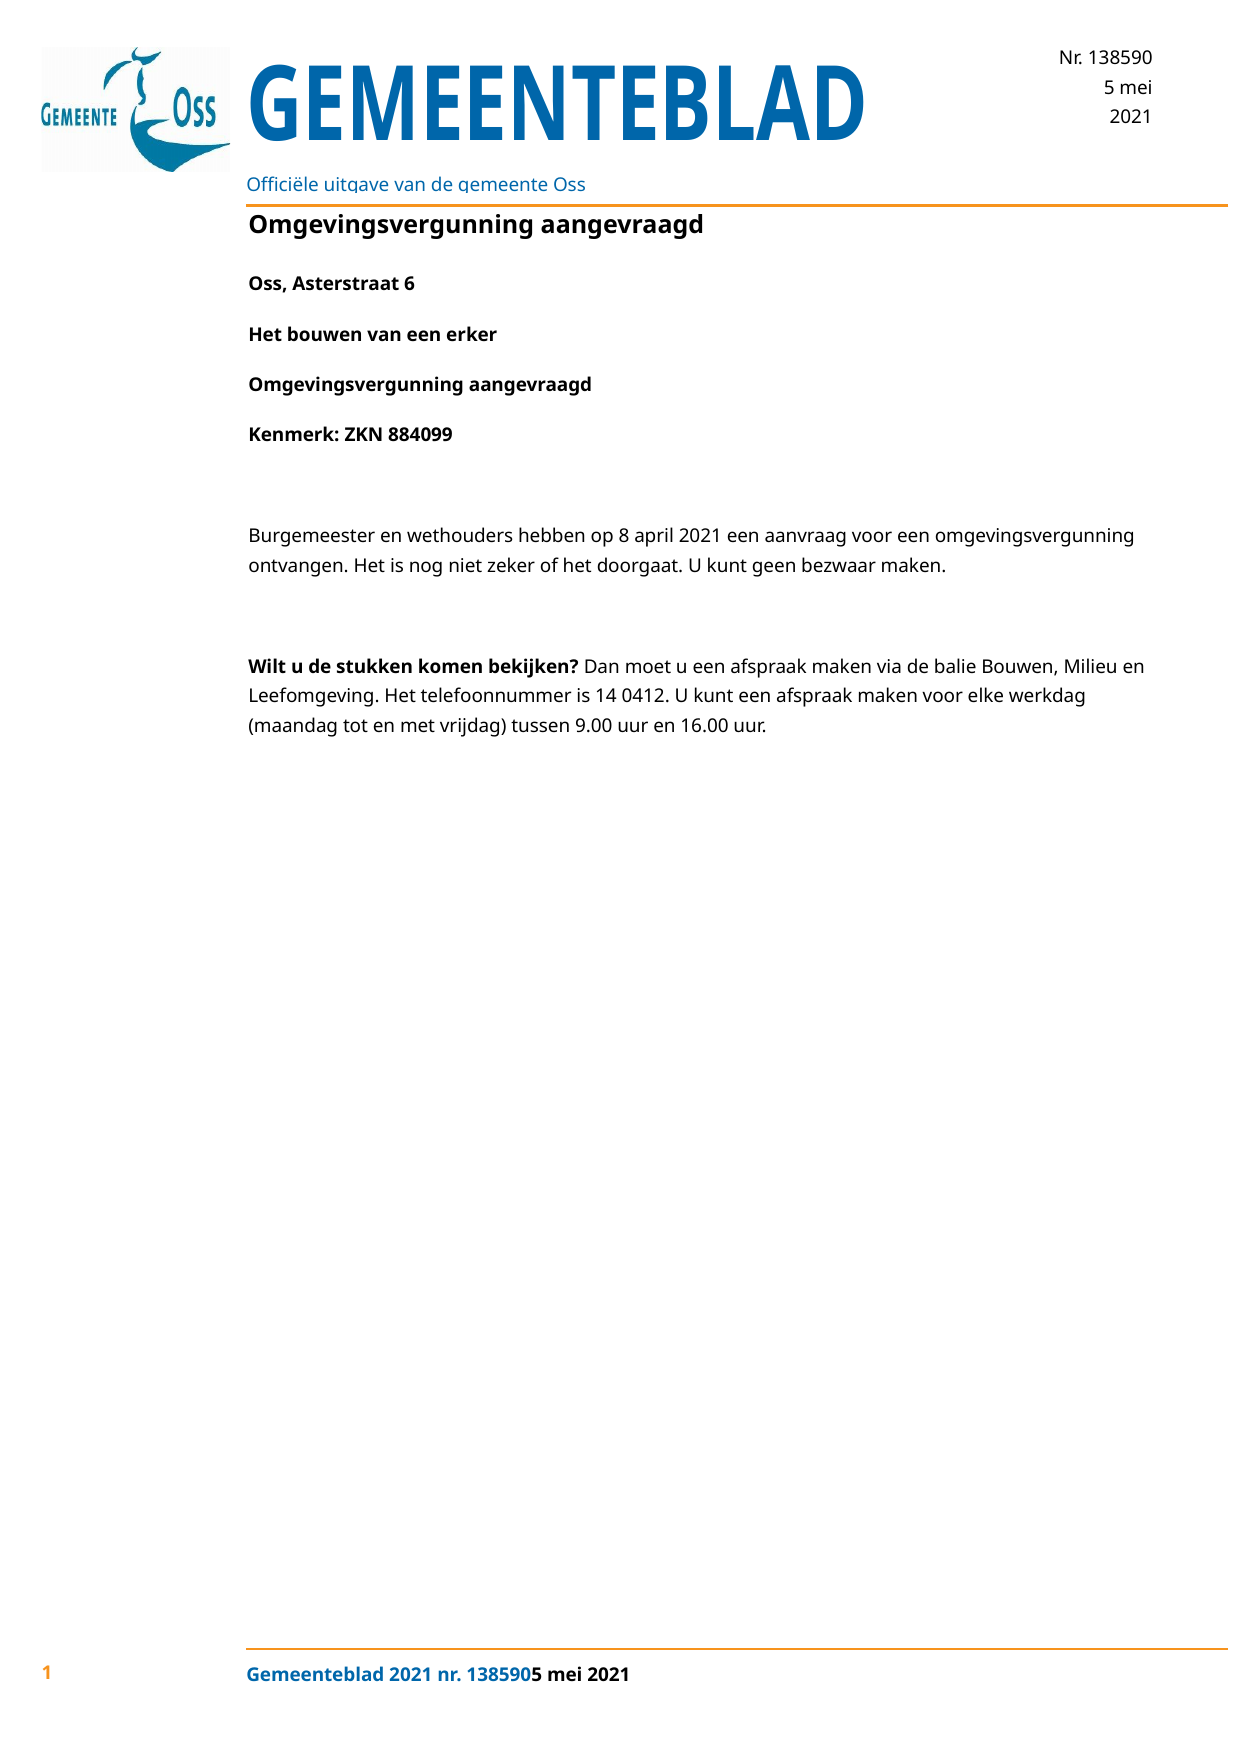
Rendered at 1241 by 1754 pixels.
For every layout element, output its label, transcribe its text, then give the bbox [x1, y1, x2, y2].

text Wilt u de stukken komen bekijken? Dan moet u een afspraak maken via de balie Bouwen, Milieu en Leefomgeving. Het telefoonnummer is 14 0412. U kunt een afspraak maken voor elke werkdag (maandag tot en met vrijdag) tussen 9.00 uur en 16.00 uur. [248, 653, 1152, 738]
picture [41, 47, 231, 172]
text Omgevingsvergunning aangevraagd [248, 207, 1152, 241]
text Burgemeester en wethouders hebben op 8 april 2021 een aanvraag voor een omgevingsvergunning ontvangen. Het is nog niet zeker of het doorgaat. U kunt geen bezwaar maken. [248, 522, 1152, 578]
text Omgevingsvergunning aangevraagd [248, 371, 1152, 397]
text Oss, Asterstraat 6 [248, 270, 1152, 296]
text Het bouwen van een erker [248, 321, 1152, 346]
text Kenmerk: ZKN 884099 [248, 422, 1152, 447]
